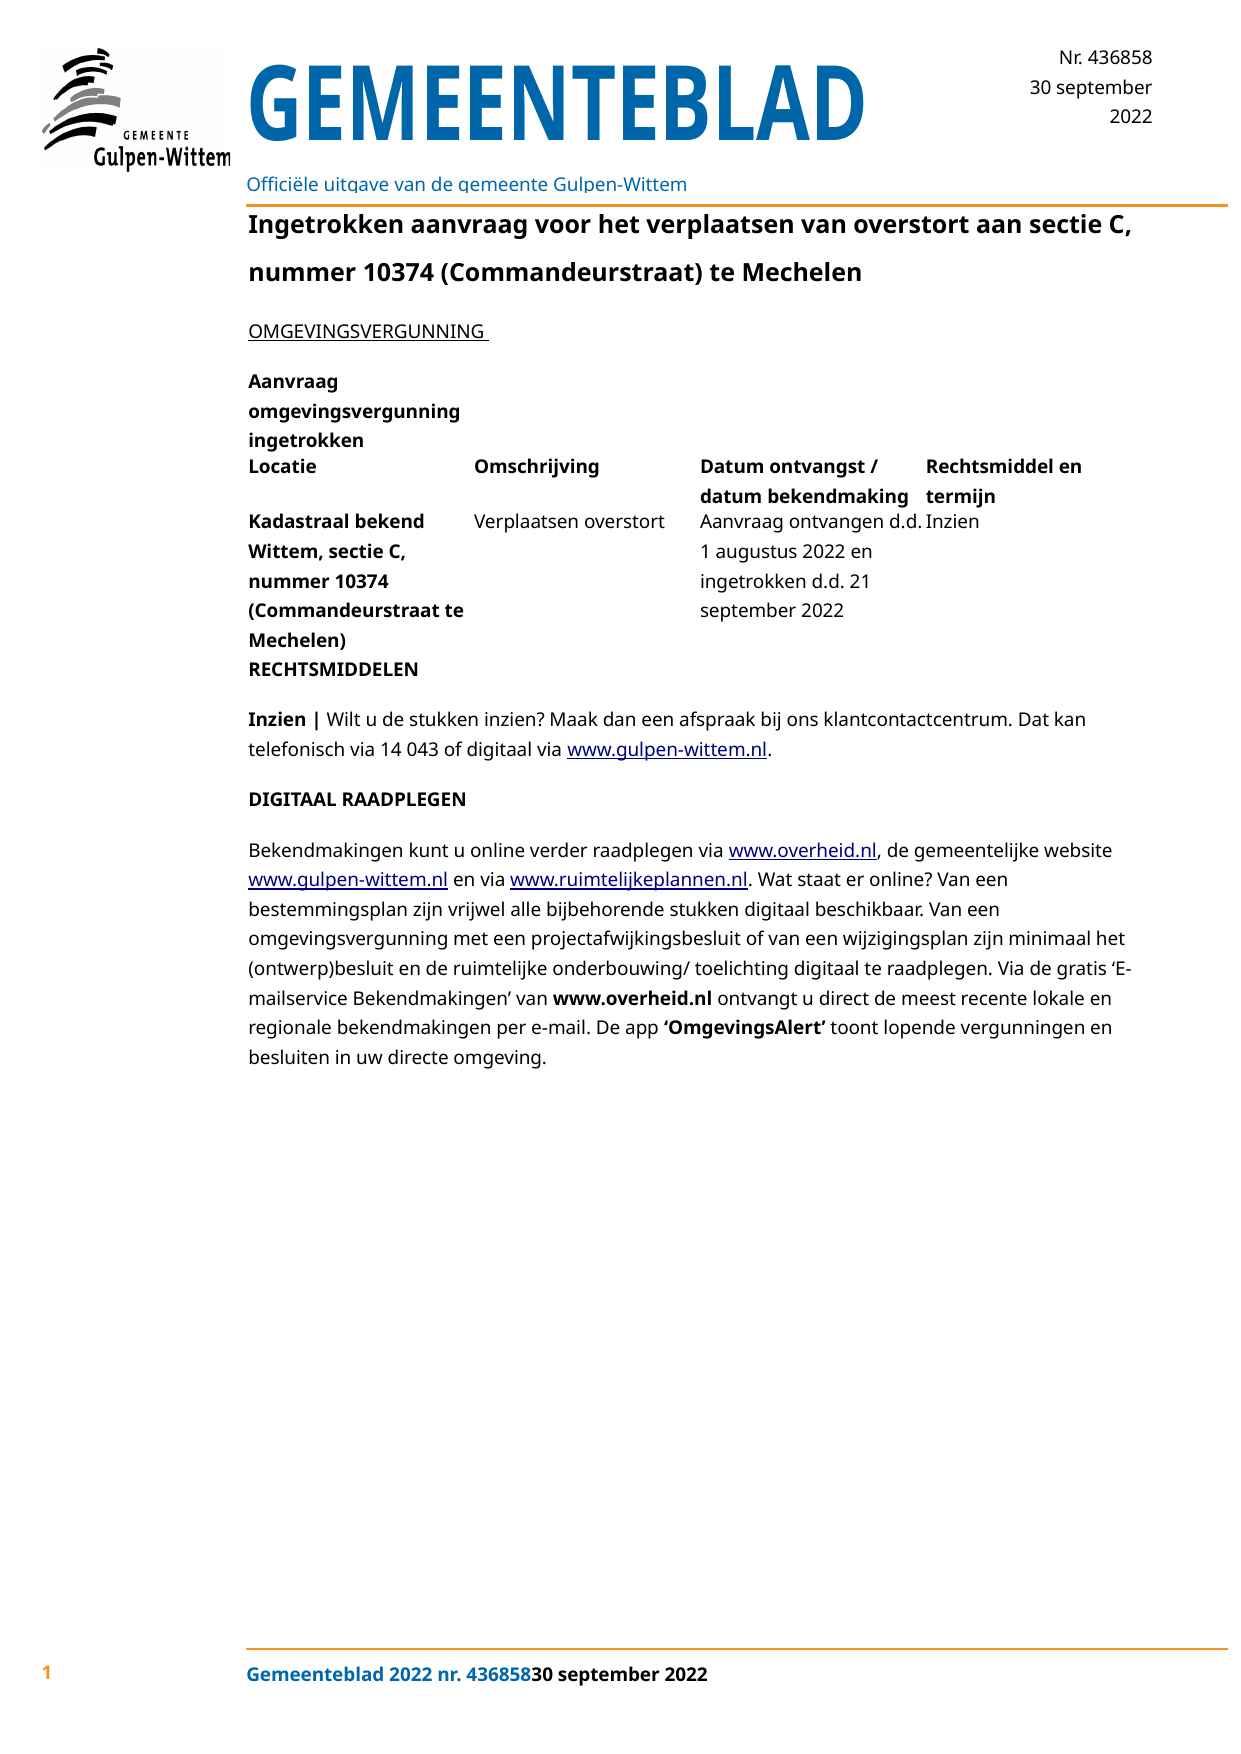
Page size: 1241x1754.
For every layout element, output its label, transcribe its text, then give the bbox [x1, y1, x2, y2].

text Bekendmakingen kunt u online verder raadplegen via www.overheid.nl, de gemeentelijke website www.gulpen-wittem.nl en via www.ruimtelijkeplannen.nl. Wat staat er online? Van een bestemmingsplan zijn vrijwel alle bijbehorende stukken digitaal beschikbaar. Van een omgevingsvergunning met een projectafwijkingsbesluit of van een wijzigingsplan zijn minimaal het (ontwerp)besluit en de ruimtelijke onderbouwing/ toelichting digitaal te raadplegen. Via de gratis ‘E-mailservice Bekendmakingen’ van www.overheid.nl ontvangt u direct de meest recente lokale en regionale bekendmakingen per e-mail. De app ‘OmgevingsAlert’ toont lopende vergunningen en besluiten in uw directe omgeving. [248, 837, 1152, 1069]
text RECHTSMIDDELEN [248, 656, 1152, 682]
table_header [474, 369, 700, 453]
table_cell Rechtsmiddel en termijn [926, 453, 1152, 509]
table_cell Omschrijving [474, 453, 700, 509]
text DIGITAAL RAADPLEGEN [248, 786, 1152, 812]
text OMGEVINGSVERGUNNING [248, 318, 1152, 344]
picture [41, 47, 231, 172]
table_cell Datum ontvangst / datum bekendmaking [700, 453, 926, 509]
table_cell Kadastraal bekend Wittem, sectie C, nummer 10374 (Commandeurstraat te Mechelen) [248, 509, 474, 653]
table_cell Verplaatsen overstort [474, 509, 700, 653]
table_cell Inzien [926, 509, 1152, 653]
table_header [926, 369, 1152, 453]
table_header Aanvraag omgevingsvergunning ingetrokken [248, 369, 474, 453]
table_cell Aanvraag ontvangen d.d. 1 augustus 2022 en ingetrokken d.d. 21 september 2022 [700, 509, 926, 653]
table_header [700, 369, 926, 453]
table_cell Locatie [248, 453, 474, 509]
text Ingetrokken aanvraag voor het verplaatsen van overstort aan sectie C, nummer 10374 (Commandeurstraat) te Mechelen [248, 207, 1152, 288]
text Inzien | Wilt u de stukken inzien? Maak dan een afspraak bij ons klantcontactcentrum. Dat kan telefonisch via 14 043 of digitaal via www.gulpen-wittem.nl. [248, 706, 1152, 762]
